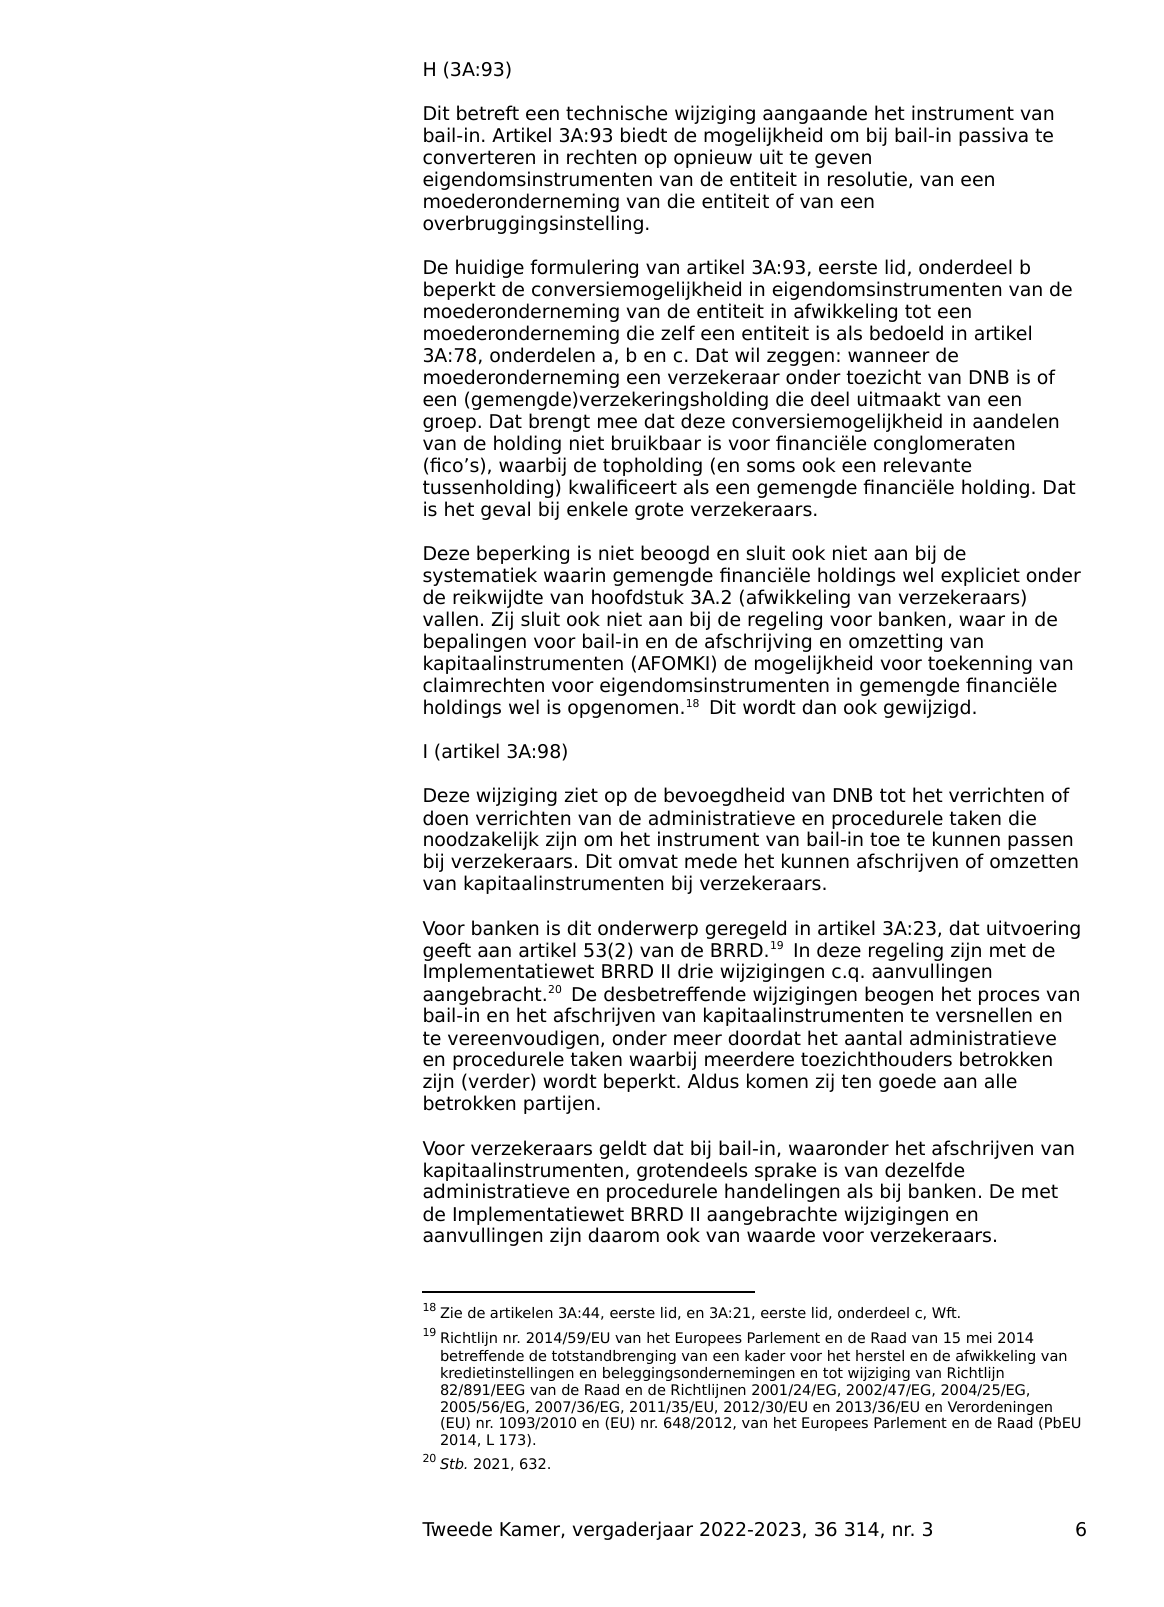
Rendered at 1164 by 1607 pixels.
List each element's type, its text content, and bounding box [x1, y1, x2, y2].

text Deze wijziging ziet op de bevoegdheid van DNB tot het verrichten of doen verrichten van de administratieve en procedurele taken die noodzakelijk zijn om het instrument van bail-in toe te kunnen passen bij verzekeraars. Dit omvat mede het kunnen afschrijven of omzetten van kapitaalinstrumenten bij verzekeraars. [422, 785, 1087, 895]
text De huidige formulering van artikel 3A:93, eerste lid, onderdeel b beperkt de conversiemogelijkheid in eigendomsinstrumenten van de moederonderneming van de entiteit in afwikkeling tot een moederonderneming die zelf een entiteit is als bedoeld in artikel 3A:78, onderdelen a, b en c. Dat wil zeggen: wanneer de moederonderneming een verzekeraar onder toezicht van DNB is of een (gemengde)verzekeringsholding die deel uitmaakt van een groep. Dat brengt mee dat deze conversiemogelijkheid in aandelen van de holding niet bruikbaar is voor financiële conglomeraten (fico’s), waarbij de topholding (en soms ook een relevante tussenholding) kwalificeert als een gemengde financiële holding. Dat is het geval bij enkele grote verzekeraars. [422, 257, 1087, 521]
text Deze beperking is niet beoogd en sluit ook niet aan bij de systematiek waarin gemengde financiële holdings wel expliciet onder de reikwijdte van hoofdstuk 3A.2 (afwikkeling van verzekeraars) vallen. Zij sluit ook niet aan bij de regeling voor banken, waar in de bepalingen voor bail-in en de afschrijving en omzetting van kapitaalinstrumenten (AFOMKI) de mogelijkheid voor toekenning van claimrechten voor eigendomsinstrumenten in gemengde financiële holdings wel is opgenomen. Dit wordt dan ook gewijzigd. [422, 543, 1087, 719]
text Stb. 2021, 632. [422, 1452, 1087, 1474]
text Zie de artikelen 3A:44, eerste lid, en 3A:21, eerste lid, onderdeel c, Wft. [422, 1301, 1087, 1323]
subtitle I (artikel 3A:98) [422, 741, 1087, 763]
text Voor banken is dit onderwerp geregeld in artikel 3A:23, dat uitvoering geeft aan artikel 53(2) van de BRRD. In deze regeling zijn met de Implementatiewet BRRD II drie wijzigingen c.q. aanvullingen aangebracht. De desbetreffende wijzigingen beogen het proces van bail-in en het afschrijven van kapitaalinstrumenten te versnellen en te vereenvoudigen, onder meer doordat het aantal administratieve en procedurele taken waarbij meerdere toezichthouders betrokken zijn (verder) wordt beperkt. Aldus komen zij ten goede aan alle betrokken partijen. [422, 917, 1087, 1115]
text H (3A:93) [422, 59, 1087, 81]
text Dit betreft een technische wijziging aangaande het instrument van bail-in. Artikel 3A:93 biedt de mogelijkheid om bij bail-in passiva te converteren in rechten op opnieuw uit te geven eigendomsinstrumenten van de entiteit in resolutie, van een moederonderneming van die entiteit of van een overbruggingsinstelling. [422, 103, 1087, 235]
text Voor verzekeraars geldt dat bij bail-in, waaronder het afschrijven van kapitaalinstrumenten, grotendeels sprake is van dezelfde administratieve en procedurele handelingen als bij banken. De met de Implementatiewet BRRD II aangebrachte wijzigingen en aanvullingen zijn daarom ook van waarde voor verzekeraars. [422, 1137, 1087, 1247]
text Richtlijn nr. 2014/59/EU van het Europees Parlement en de Raad van 15 mei 2014 betreffende de totstandbrenging van een kader voor het herstel en de afwikkeling van kredietinstellingen en beleggingsondernemingen en tot wijziging van Richtlijn 82/891/EEG van de Raad en de Richtlijnen 2001/24/EG, 2002/47/EG, 2004/25/EG, 2005/56/EG, 2007/36/EG, 2011/35/EU, 2012/30/EU en 2013/36/EU en Verordeningen (EU) nr. 1093/2010 en (EU) nr. 648/2012, van het Europees Parlement en de Raad (PbEU 2014, L 173). [422, 1326, 1087, 1449]
